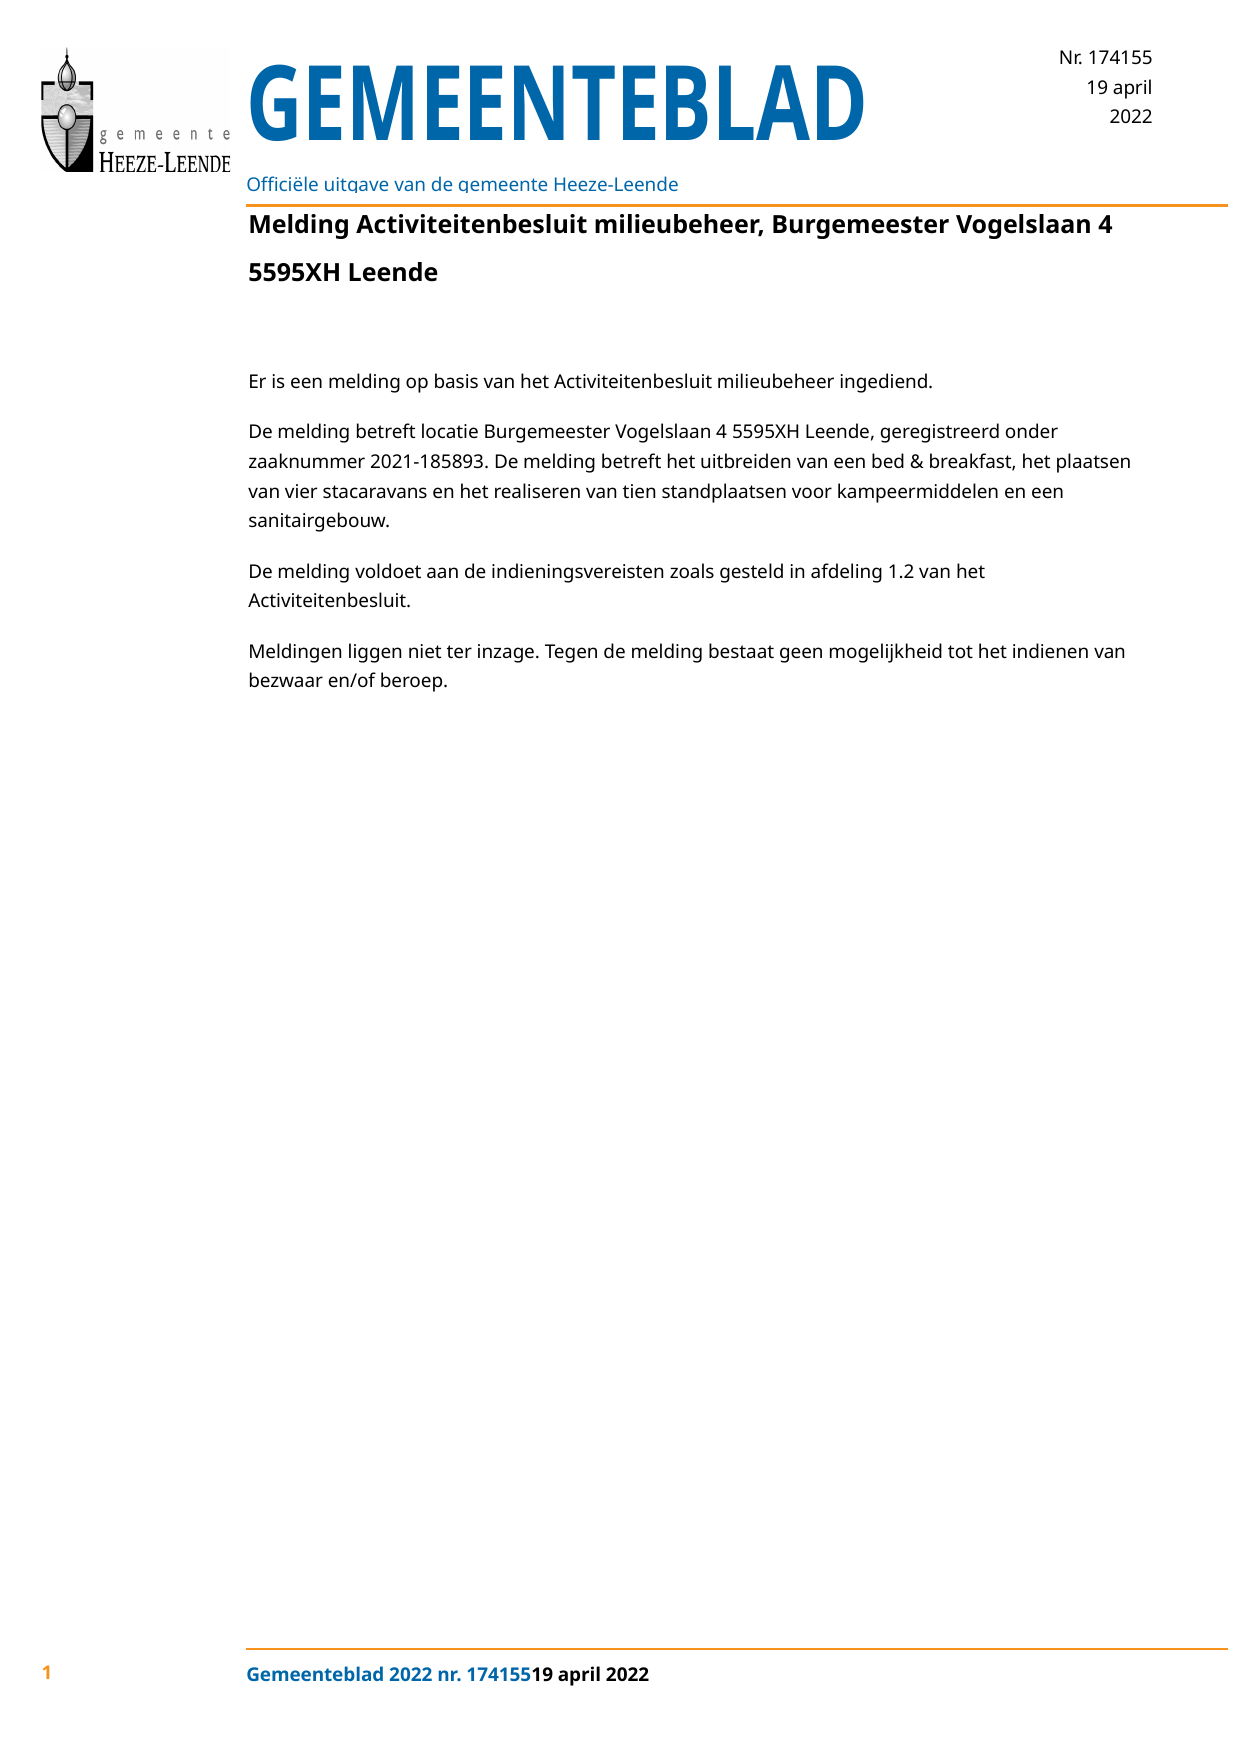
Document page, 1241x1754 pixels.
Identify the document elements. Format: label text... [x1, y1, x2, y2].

text De melding voldoet aan de indieningsvereisten zoals gesteld in afdeling 1.2 van het Activiteitenbesluit. [248, 558, 1152, 613]
text Meldingen liggen niet ter inzage. Tegen de melding bestaat geen mogelijkheid tot het indienen van bezwaar en/of beroep. [248, 638, 1152, 693]
text Melding Activiteitenbesluit milieubeheer, Burgemeester Vogelslaan 4 5595XH Leende [248, 207, 1152, 288]
text De melding betreft locatie Burgemeester Vogelslaan 4 5595XH Leende, geregistreerd onder zaaknummer 2021-185893. De melding betreft het uitbreiden van een bed & breakfast, het plaatsen van vier stacaravans en het realiseren van tien standplaatsen voor kampeermiddelen en een sanitairgebouw. [248, 419, 1152, 533]
text Er is een melding op basis van het Activiteitenbesluit milieubeheer ingediend. [248, 368, 1152, 394]
picture [41, 47, 231, 172]
